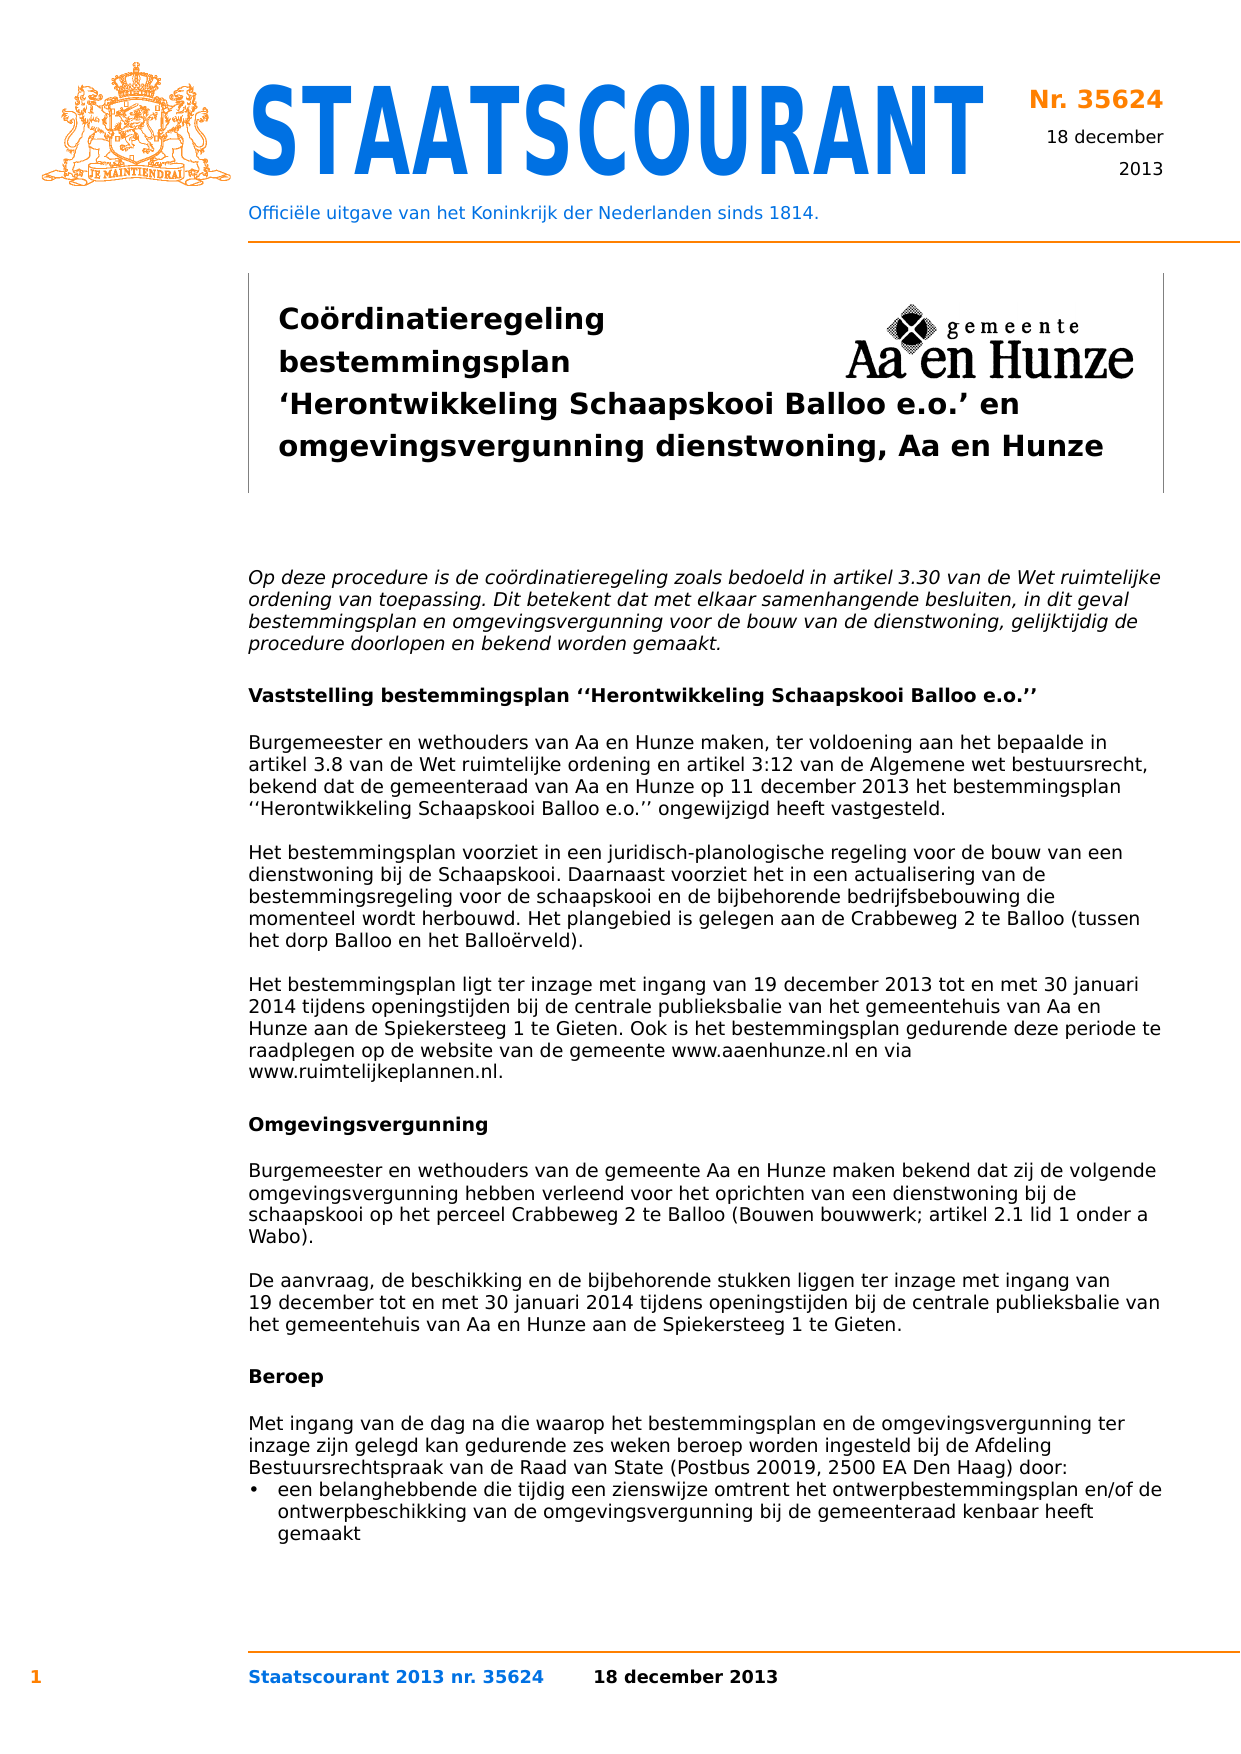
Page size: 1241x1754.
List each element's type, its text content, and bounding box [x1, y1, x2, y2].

subtitle Vaststelling bestemmingsplan ‘‘Herontwikkeling Schaapskooi Balloo e.o.’’ [248, 685, 1163, 707]
text De aanvraag, de beschikking en de bijbehorende stukken liggen ter inzage met ingang van 19 december tot en met 30 januari 2014 tijdens openingstijden bij de centrale publieksbalie van het gemeentehuis van Aa en Hunze aan de Spiekersteeg 1 te Gieten. [248, 1270, 1163, 1336]
picture [41, 62, 231, 186]
subtitle Coördinatieregeling bestemmingsplan ‘Herontwikkeling Schaapskooi Balloo e.o.’ en omgevingsvergunning dienstwoning, Aa en Hunze [249, 273, 1163, 493]
text • een belanghebbende die tijdig een zienswijze omtrent het ontwerpbestemmingsplan en/of de ontwerpbeschikking van de omgevingsvergunning bij de gemeenteraad kenbaar heeft gemaakt [248, 1479, 1163, 1545]
text Het bestemmingsplan ligt ter inzage met ingang van 19 december 2013 tot en met 30 januari 2014 tijdens openingstijden bij de centrale publieksbalie van het gemeentehuis van Aa en Hunze aan de Spiekersteeg 1 te Gieten. Ook is het bestemmingsplan gedurende deze periode te raadplegen op de website van de gemeente www.aaenhunze.nl en via www.ruimtelijkeplannen.nl. [248, 973, 1163, 1083]
text Met ingang van de dag na die waarop het bestemmingsplan en de omgevingsvergunning ter inzage zijn gelegd kan gedurende zes weken beroep worden ingesteld bij de Afdeling Bestuursrechtspraak van de Raad van State (Postbus 20019, 2500 EA Den Haag) door: [248, 1413, 1163, 1479]
picture [844, 302, 1134, 380]
subtitle Omgevingsvergunning [248, 1113, 1163, 1135]
text Op deze procedure is de coördinatieregeling zoals bedoeld in artikel 3.30 van de Wet ruimtelijke ordening van toepassing. Dit betekent dat met elkaar samenhangende besluiten, in dit geval bestemmingsplan en omgevingsvergunning voor de bouw van de dienstwoning, gelijktijdig de procedure doorlopen en bekend worden gemaakt. [248, 567, 1163, 655]
text Het bestemmingsplan voorziet in een juridisch-planologische regeling voor de bouw van een dienstwoning bij de Schaapskooi. Daarnaast voorziet het in een actualisering van de bestemmingsregeling voor de schaapskooi en de bijbehorende bedrijfsbebouwing die momenteel wordt herbouwd. Het plangebied is gelegen aan de Crabbeweg 2 te Balloo (tussen het dorp Balloo en het Balloërveld). [248, 842, 1163, 952]
subtitle Beroep [248, 1366, 1163, 1388]
table_header Nr. 35624 [998, 62, 1240, 121]
text Burgemeester en wethouders van de gemeente Aa en Hunze maken bekend dat zij de volgende omgevingsvergunning hebben verleend voor het oprichten van een dienstwoning bij de schaapskooi op het perceel Crabbeweg 2 te Balloo (Bouwen bouwwerk; artikel 2.1 lid 1 onder a Wabo). [248, 1160, 1163, 1248]
table_header [25, 62, 248, 241]
table_header STAATSCOURANT [248, 62, 998, 203]
table_cell 2013 [998, 153, 1240, 203]
text Burgemeester en wethouders van Aa en Hunze maken, ter voldoening aan het bepaalde in artikel 3.8 van de Wet ruimtelijke ordening en artikel 3:12 van de Algemene wet bestuursrecht, bekend dat de gemeenteraad van Aa en Hunze op 11 december 2013 het bestemmingsplan ‘‘Herontwikkeling Schaapskooi Balloo e.o.’’ ongewijzigd heeft vastgesteld. [248, 732, 1163, 820]
table_cell Officiële uitgave van het Koninkrijk der Nederlanden sinds 1814. [248, 203, 1240, 241]
table_cell 18 december [998, 121, 1240, 153]
